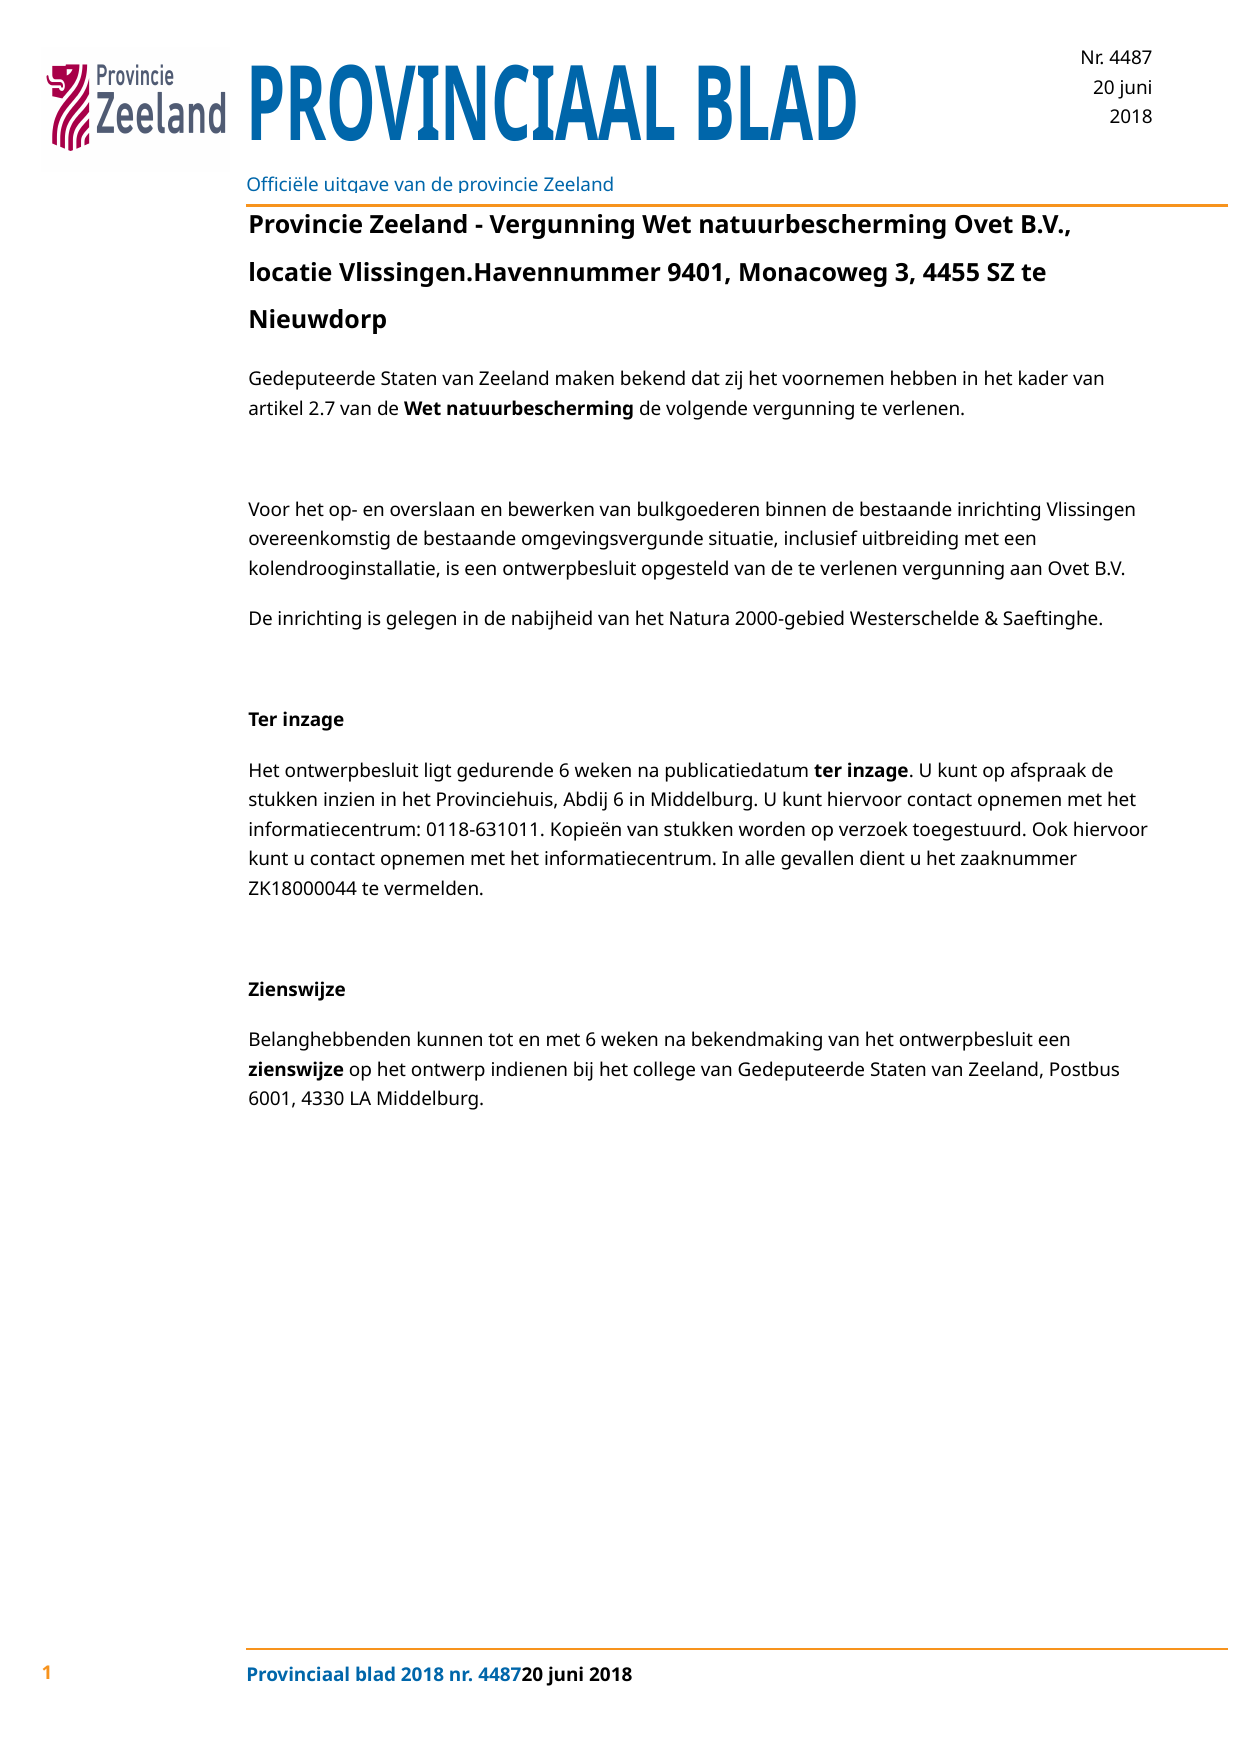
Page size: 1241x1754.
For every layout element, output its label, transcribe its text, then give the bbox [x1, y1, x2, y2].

text De inrichting is gelegen in de nabijheid van het Natura 2000-gebied Westerschelde & Saeftinghe. [248, 606, 1152, 631]
text Gedeputeerde Staten van Zeeland maken bekend dat zij het voornemen hebben in het kader van artikel 2.7 van de Wet natuurbescherming de volgende vergunning te verlenen. [248, 366, 1152, 421]
text Provincie Zeeland - Vergunning Wet natuurbescherming Ovet B.V., locatie Vlissingen.Havennummer 9401, Monacoweg 3, 4455 SZ te Nieuwdorp [248, 207, 1152, 336]
text Belanghebbenden kunnen tot en met 6 weken na bekendmaking van het ontwerpbesluit een zienswijze op het ontwerp indienen bij het college van Gedeputeerde Staten van Zeeland, Postbus 6001, 4330 LA Middelburg. [248, 1026, 1152, 1111]
text Ter inzage [248, 706, 1152, 732]
picture [41, 47, 231, 172]
text Zienswijze [248, 976, 1152, 1002]
text Het ontwerpbesluit ligt gedurende 6 weken na publicatiedatum ter inzage. U kunt op afspraak de stukken inzien in het Provinciehuis, Abdij 6 in Middelburg. U kunt hiervoor contact opnemen met het informatiecentrum: 0118-631011. Kopieën van stukken worden op verzoek toegestuurd. Ook hiervoor kunt u contact opnemen met het informatiecentrum. In alle gevallen dient u het zaaknummer ZK18000044 te vermelden. [248, 757, 1152, 901]
text Voor het op- en overslaan en bewerken van bulkgoederen binnen de bestaande inrichting Vlissingen overeenkomstig de bestaande omgevingsvergunde situatie, inclusief uitbreiding met een kolendrooginstallatie, is een ontwerpbesluit opgesteld van de te verlenen vergunning aan Ovet B.V. [248, 496, 1152, 581]
